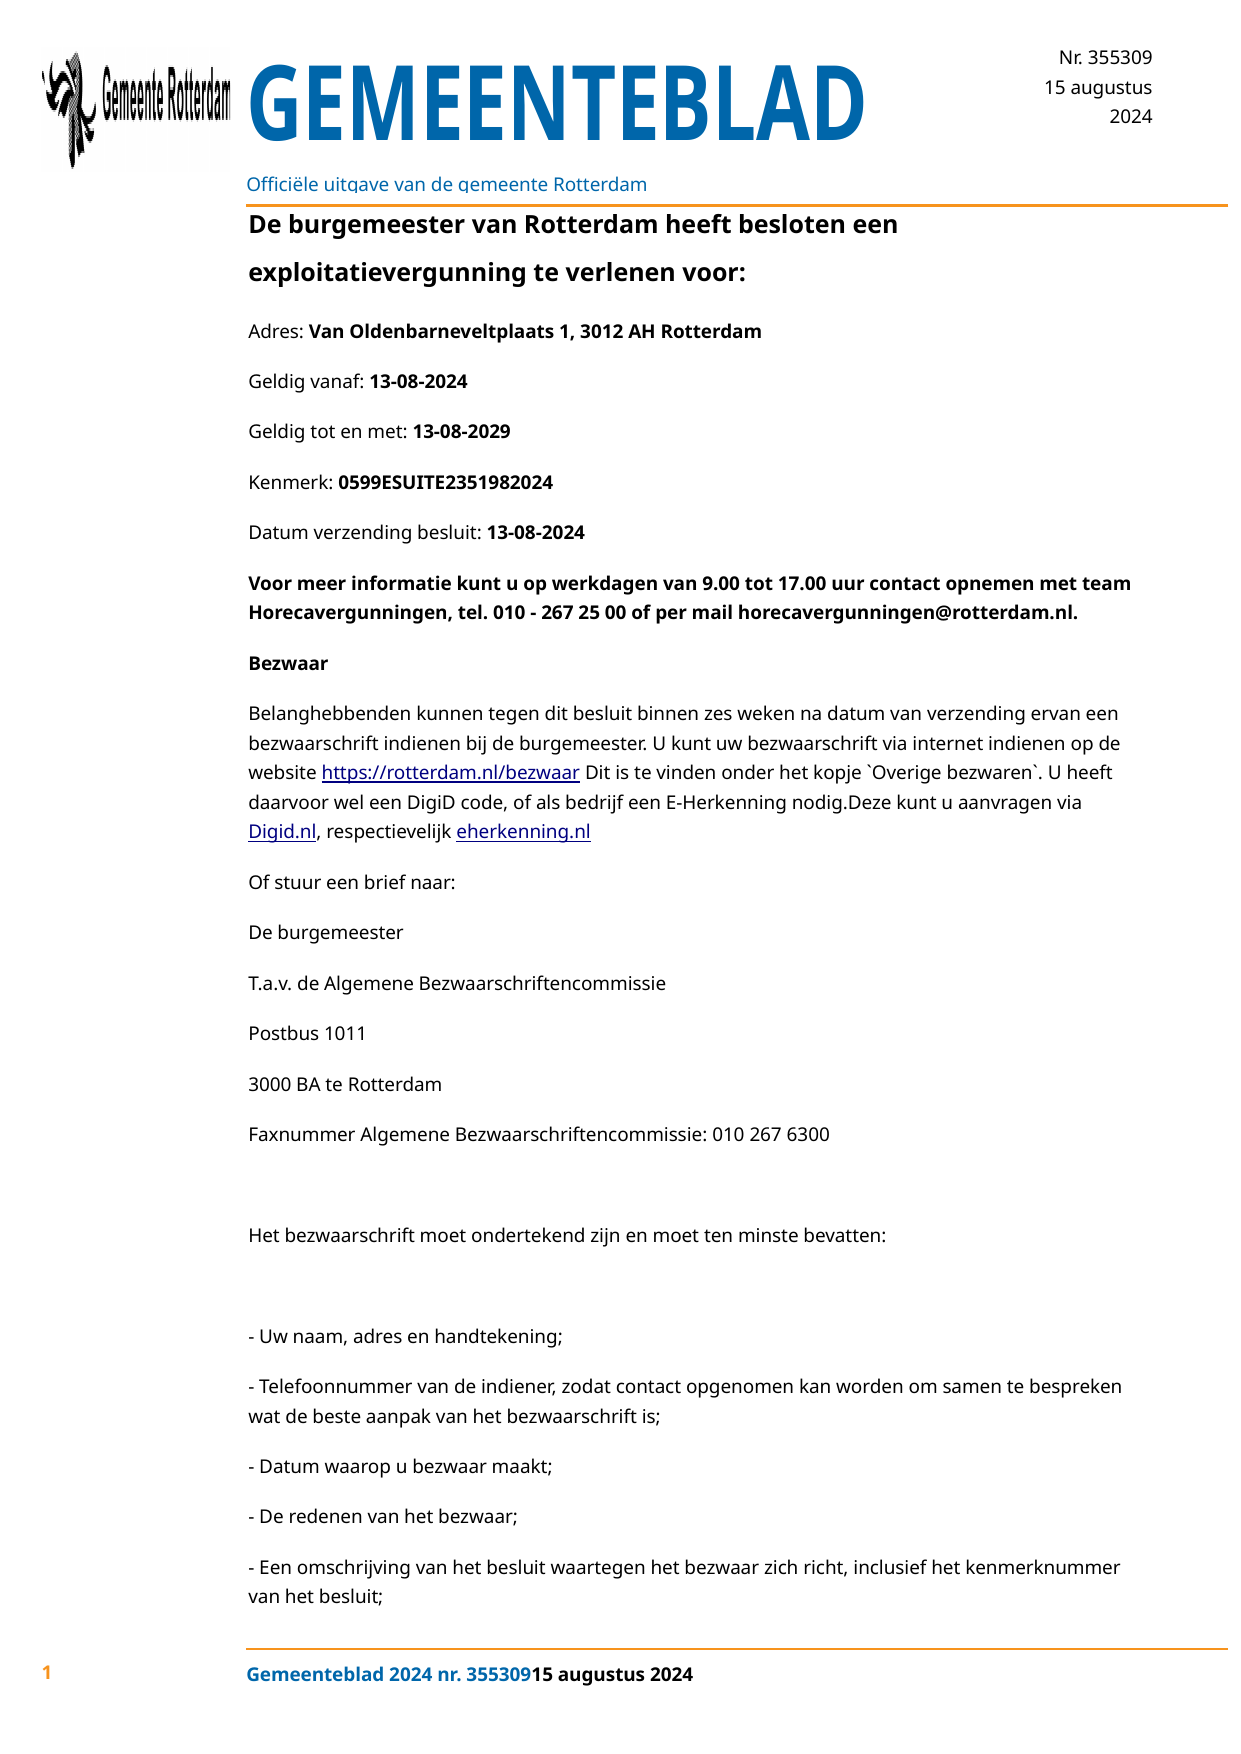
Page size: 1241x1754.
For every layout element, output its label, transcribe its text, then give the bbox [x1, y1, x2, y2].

text Of stuur een brief naar: [248, 869, 1152, 895]
text Datum verzending besluit: 13-08-2024 [248, 519, 1152, 545]
text Het bezwaarschrift moet ondertekend zijn en moet ten minste bevatten: [248, 1222, 1152, 1248]
text T.a.v. de Algemene Bezwaarschriftencommissie [248, 970, 1152, 996]
text Faxnummer Algemene Bezwaarschriftencommissie: 010 267 6300 [248, 1121, 1152, 1147]
text 3000 BA te Rotterdam [248, 1071, 1152, 1097]
text - Uw naam, adres en handtekening; [248, 1323, 1152, 1349]
picture [41, 47, 231, 172]
text Adres: Van Oldenbarneveltplaats 1, 3012 AH Rotterdam [248, 318, 1152, 344]
text - Datum waarop u bezwaar maakt; [248, 1453, 1152, 1479]
text Kenmerk: 0599ESUITE2351982024 [248, 469, 1152, 495]
text De burgemeester [248, 919, 1152, 945]
text Postbus 1011 [248, 1020, 1152, 1046]
text Belanghebbenden kunnen tegen dit besluit binnen zes weken na datum van verzending ervan een bezwaarschrift indienen bij de burgemeester. U kunt uw bezwaarschrift via internet indienen op de website https://rotterdam.nl/bezwaar Dit is te vinden onder het kopje `Overige bezwaren`. U heeft daarvoor wel een DigiD code, of als bedrijf een E-Herkenning nodig.Deze kunt u aanvragen via Digid.nl, respectievelijk eherkenning.nl [248, 700, 1152, 844]
text Bezwaar [248, 650, 1152, 676]
text Geldig tot en met: 13-08-2029 [248, 419, 1152, 444]
text De burgemeester van Rotterdam heeft besloten een exploitatievergunning te verlenen voor: [248, 207, 1152, 288]
text Voor meer informatie kunt u op werkdagen van 9.00 tot 17.00 uur contact opnemen met team Horecavergunningen, tel. 010 - 267 25 00 of per mail horecavergunningen@rotterdam.nl. [248, 570, 1152, 625]
text - De redenen van het bezwaar; [248, 1504, 1152, 1529]
text Geldig vanaf: 13-08-2024 [248, 368, 1152, 394]
text - Telefoonnummer van de indiener, zodat contact opgenomen kan worden om samen te bespreken wat de beste aanpak van het bezwaarschrift is; [248, 1373, 1152, 1429]
text - Een omschrijving van het besluit waartegen het bezwaar zich richt, inclusief het kenmerknummer van het besluit; [248, 1554, 1152, 1609]
